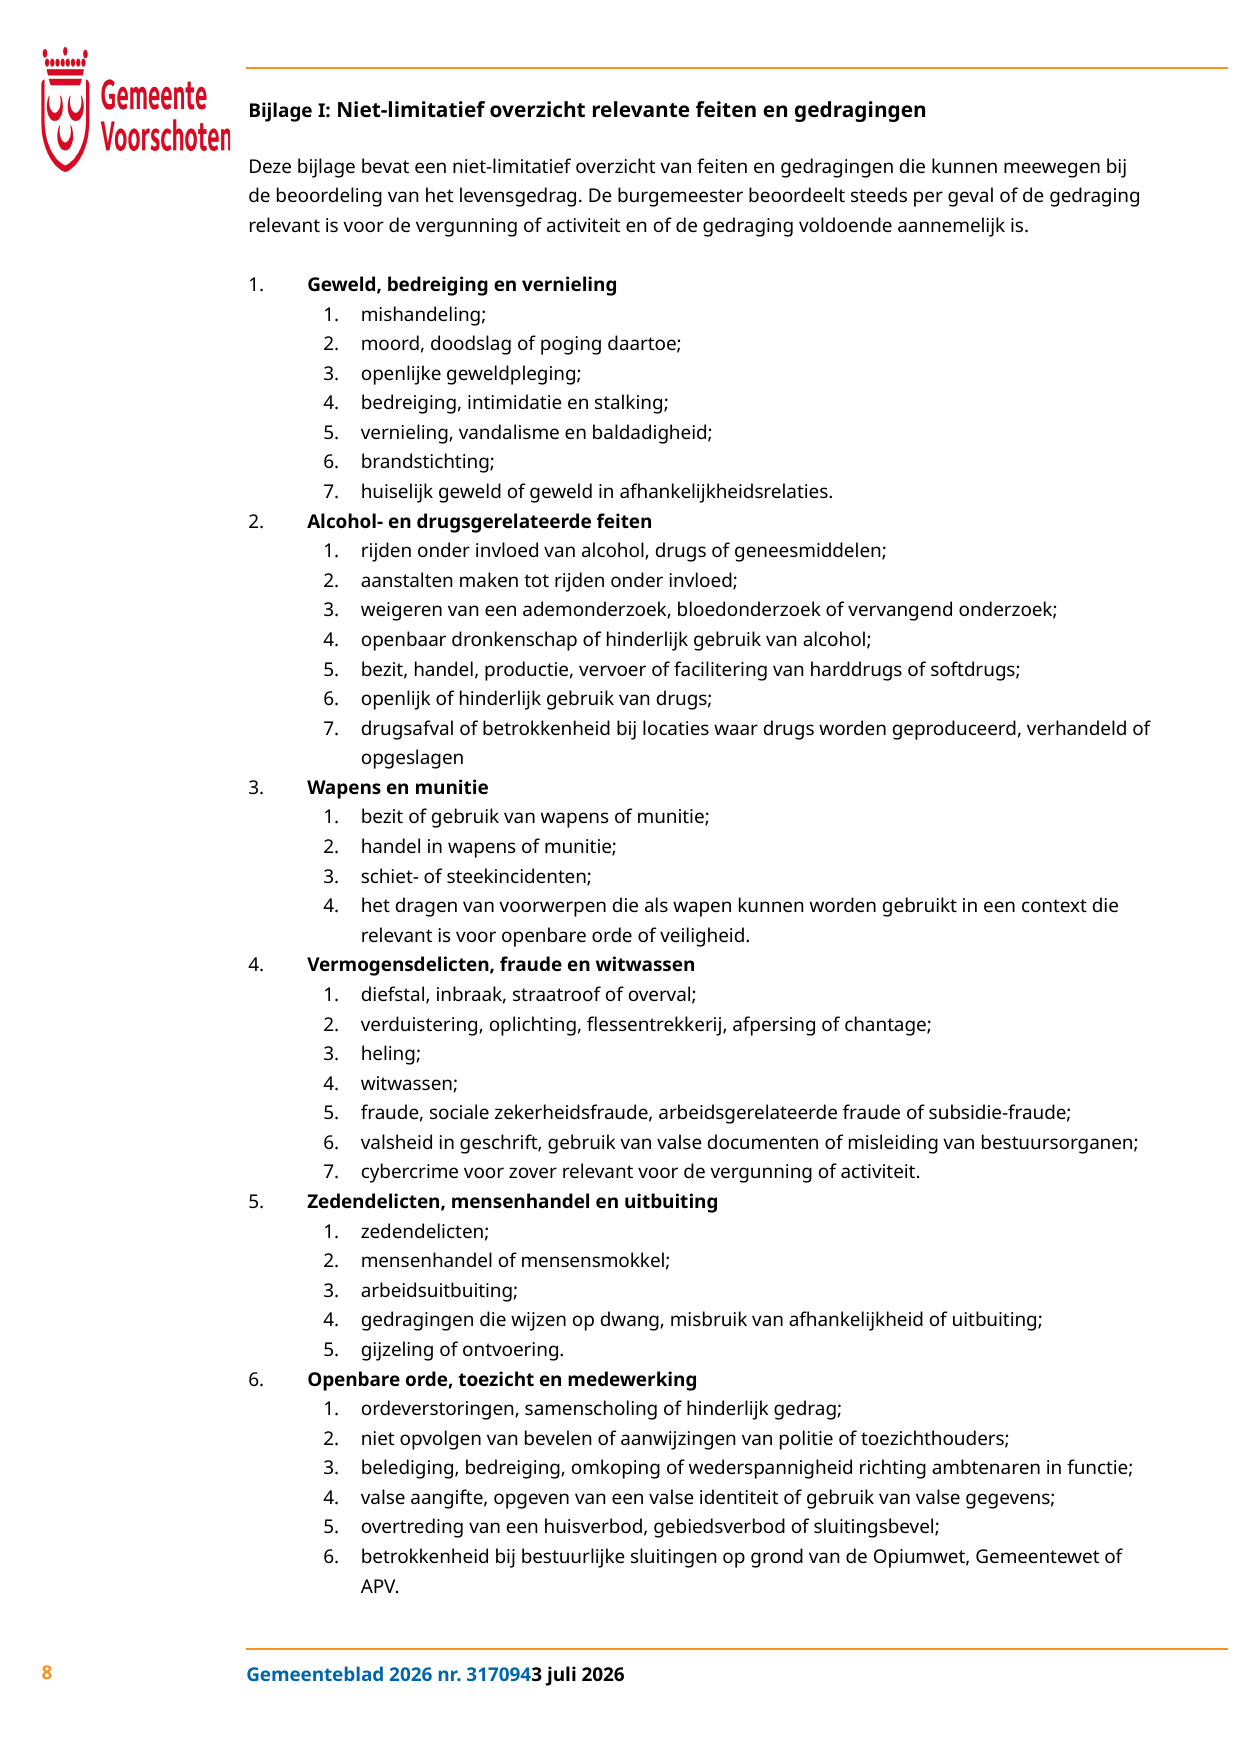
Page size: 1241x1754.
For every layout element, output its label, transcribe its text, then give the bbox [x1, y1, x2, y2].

list gedragingen die wijzen op dwang, misbruik van afhankelijkheid of uitbuiting; [323, 1307, 1152, 1332]
list witwassen; [323, 1070, 1152, 1096]
list schiet- of steekincidenten; [323, 863, 1152, 889]
list ordeverstoringen, samenscholing of hinderlijk gedrag; [323, 1395, 1152, 1421]
text Deze bijlage bevat een niet-limitatief overzicht van feiten en gedragingen die kunnen meewegen bij de beoordeling van het levensgedrag. De burgemeester beoordeelt steeds per geval of de gedraging relevant is voor de vergunning of activiteit en of de gedraging voldoende aannemelijk is. [248, 153, 1152, 238]
list niet opvolgen van bevelen of aanwijzingen van politie of toezichthouders; [323, 1425, 1152, 1451]
list verduistering, oplichting, flessentrekkerij, afpersing of chantage; [323, 1011, 1152, 1037]
list huiselijk geweld of geweld in afhankelijkheidsrelaties. [323, 478, 1152, 504]
list arbeidsuitbuiting; [323, 1277, 1152, 1303]
list valsheid in geschrift, gebruik van valse documenten of misleiding van bestuursorganen; [323, 1129, 1152, 1155]
list Vermogensdelicten, fraude en witwassen [248, 952, 1152, 977]
list moord, doodslag of poging daartoe; [323, 330, 1152, 356]
list fraude, sociale zekerheidsfraude, arbeidsgerelateerde fraude of subsidie-fraude; [323, 1099, 1152, 1125]
list drugsafval of betrokkenheid bij locaties waar drugs worden geproduceerd, verhandeld of opgeslagen [323, 715, 1152, 770]
list bezit, handel, productie, vervoer of facilitering van harddrugs of softdrugs; [323, 656, 1152, 682]
list bezit of gebruik van wapens of munitie; [323, 804, 1152, 829]
list het dragen van voorwerpen die als wapen kunnen worden gebruikt in een context die relevant is voor openbare orde of veiligheid. [323, 892, 1152, 948]
list aanstalten maken tot rijden onder invloed; [323, 567, 1152, 593]
list diefstal, inbraak, straatroof of overval; [323, 981, 1152, 1007]
list mishandeling; [323, 301, 1152, 327]
list rijden onder invloed van alcohol, drugs of geneesmiddelen; [323, 537, 1152, 563]
list zedendelicten; [323, 1218, 1152, 1244]
text Bijlage I: Niet-limitatief overzicht relevante feiten en gedragingen [248, 95, 1152, 123]
list weigeren van een ademonderzoek, bloedonderzoek of vervangend onderzoek; [323, 597, 1152, 622]
list Alcohol- en drugsgerelateerde feiten [248, 508, 1152, 534]
list cybercrime voor zover relevant voor de vergunning of activiteit. [323, 1159, 1152, 1184]
list Geweld, bedreiging en vernieling [248, 271, 1152, 297]
list Zedendelicten, mensenhandel en uitbuiting [248, 1188, 1152, 1214]
list bedreiging, intimidatie en stalking; [323, 389, 1152, 415]
list heling; [323, 1040, 1152, 1066]
list Wapens en munitie [248, 774, 1152, 800]
list valse aangifte, opgeven van een valse identiteit of gebruik van valse gegevens; [323, 1484, 1152, 1510]
list belediging, bedreiging, omkoping of wederspannigheid richting ambtenaren in functie; [323, 1454, 1152, 1480]
list Openbare orde, toezicht en medewerking [248, 1366, 1152, 1392]
list openlijke geweldpleging; [323, 360, 1152, 386]
list vernieling, vandalisme en baldadigheid; [323, 419, 1152, 445]
list handel in wapens of munitie; [323, 833, 1152, 859]
list overtreding van een huisverbod, gebiedsverbod of sluitingsbevel; [323, 1514, 1152, 1539]
list gijzeling of ontvoering. [323, 1336, 1152, 1362]
list mensenhandel of mensensmokkel; [323, 1247, 1152, 1273]
picture [41, 47, 231, 172]
list openlijk of hinderlijk gebruik van drugs; [323, 685, 1152, 711]
list brandstichting; [323, 449, 1152, 474]
list betrokkenheid bij bestuurlijke sluitingen op grond van de Opiumwet, Gemeentewet of APV. [323, 1543, 1152, 1599]
list openbaar dronkenschap of hinderlijk gebruik van alcohol; [323, 626, 1152, 652]
